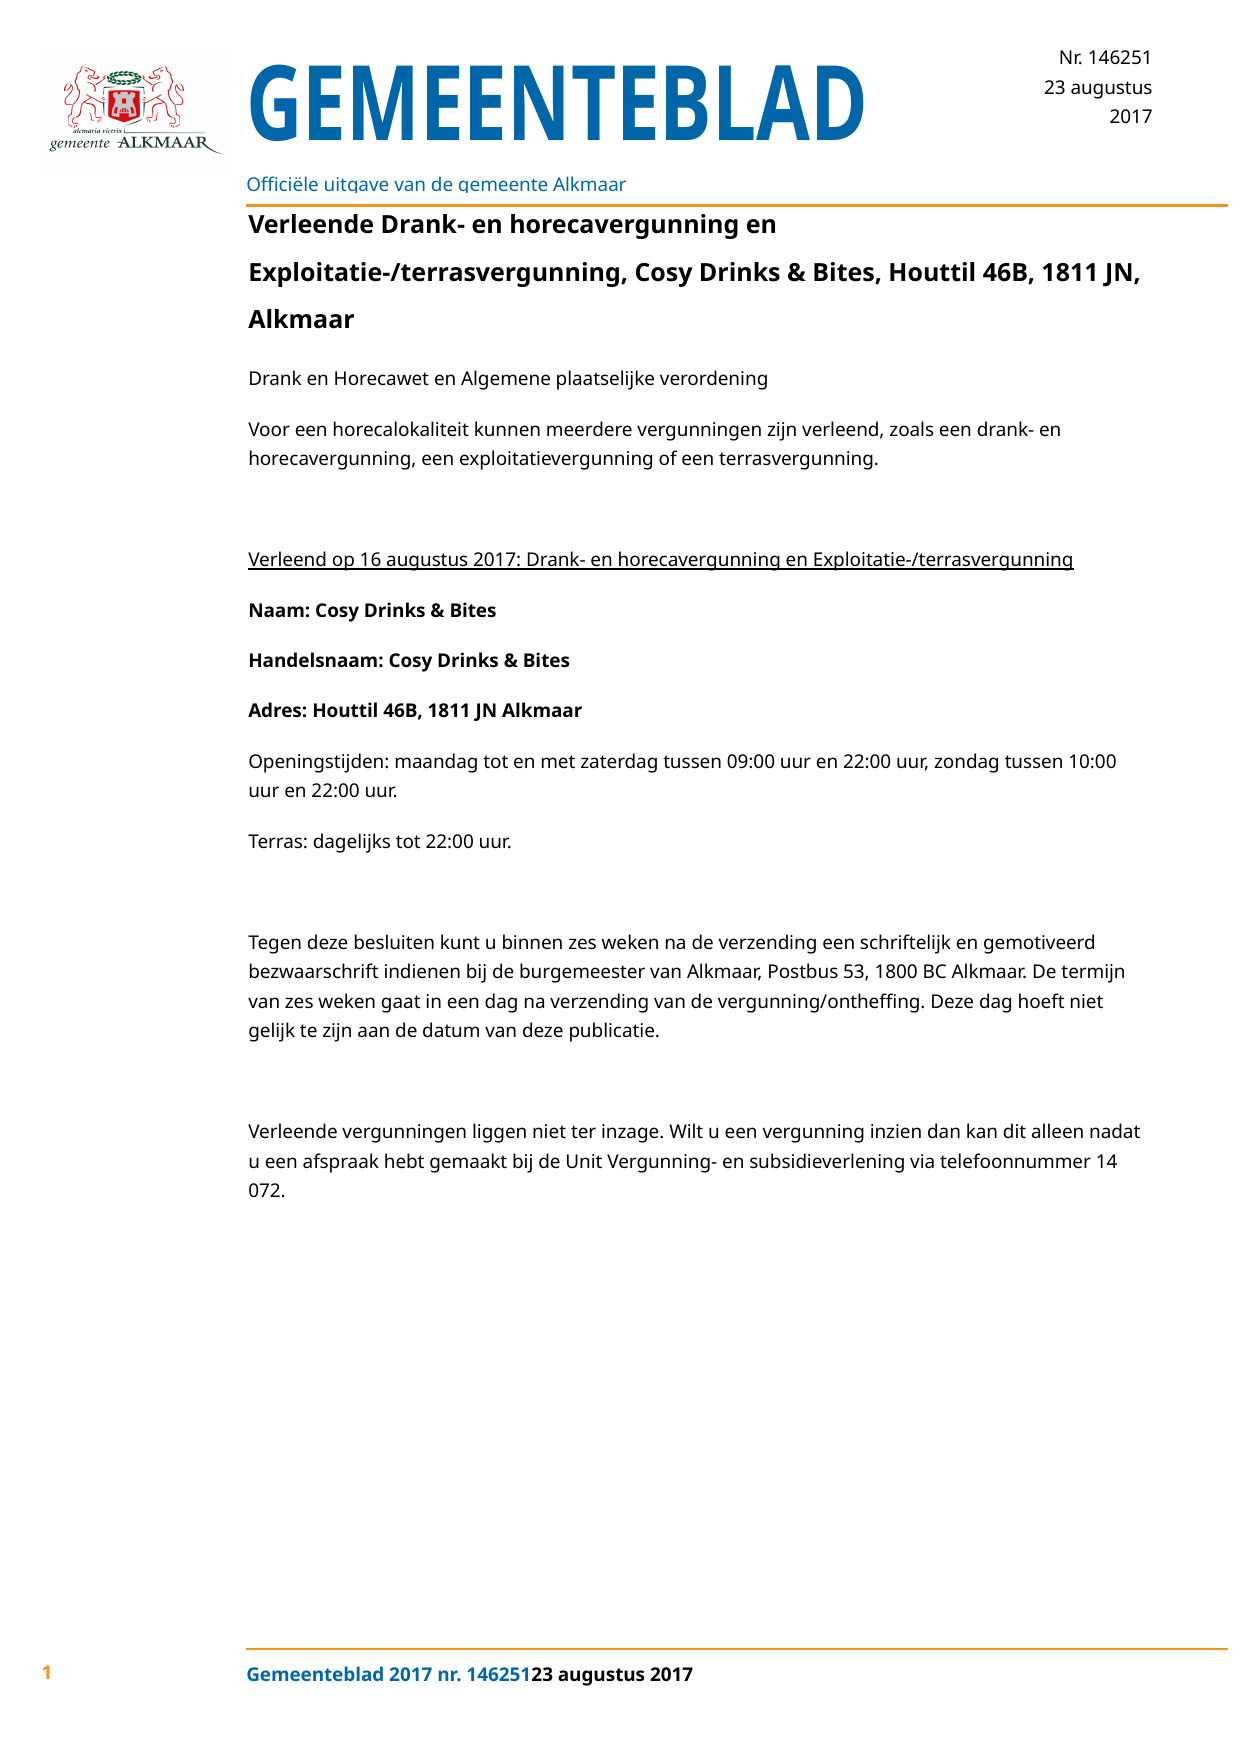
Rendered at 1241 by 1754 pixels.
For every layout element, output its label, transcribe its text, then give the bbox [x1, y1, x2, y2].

text Openingstijden: maandag tot en met zaterdag tussen 09:00 uur en 22:00 uur, zondag tussen 10:00 uur en 22:00 uur. [248, 748, 1152, 803]
text Handelsnaam: Cosy Drinks & Bites [248, 647, 1152, 673]
text Verleende Drank- en horecavergunning en Exploitatie-/terrasvergunning, Cosy Drinks & Bites, Houttil 46B, 1811 JN, Alkmaar [248, 207, 1152, 336]
text Verleend op 16 augustus 2017: Drank- en horecavergunning en Exploitatie-/terrasvergunning [248, 546, 1152, 572]
text Adres: Houttil 46B, 1811 JN Alkmaar [248, 698, 1152, 723]
text Voor een horecalokaliteit kunnen meerdere vergunningen zijn verleend, zoals een drank- en horecavergunning, een exploitatievergunning of een terrasvergunning. [248, 416, 1152, 471]
text Naam: Cosy Drinks & Bites [248, 597, 1152, 622]
text Drank en Horecawet en Algemene plaatselijke verordening [248, 366, 1152, 391]
picture [41, 47, 231, 172]
text Terras: dagelijks tot 22:00 uur. [248, 828, 1152, 854]
text Verleende vergunningen liggen niet ter inzage. Wilt u een vergunning inzien dan kan dit alleen nadat u een afspraak hebt gemaakt bij de Unit Vergunning- en subsidieverlening via telefoonnummer 14 072. [248, 1118, 1152, 1203]
text Tegen deze besluiten kunt u binnen zes weken na de verzending een schriftelijk en gemotiveerd bezwaarschrift indienen bij de burgemeester van Alkmaar, Postbus 53, 1800 BC Alkmaar. De termijn van zes weken gaat in een dag na verzending van de vergunning/ontheffing. Deze dag hoeft niet gelijk te zijn aan de datum van deze publicatie. [248, 929, 1152, 1043]
